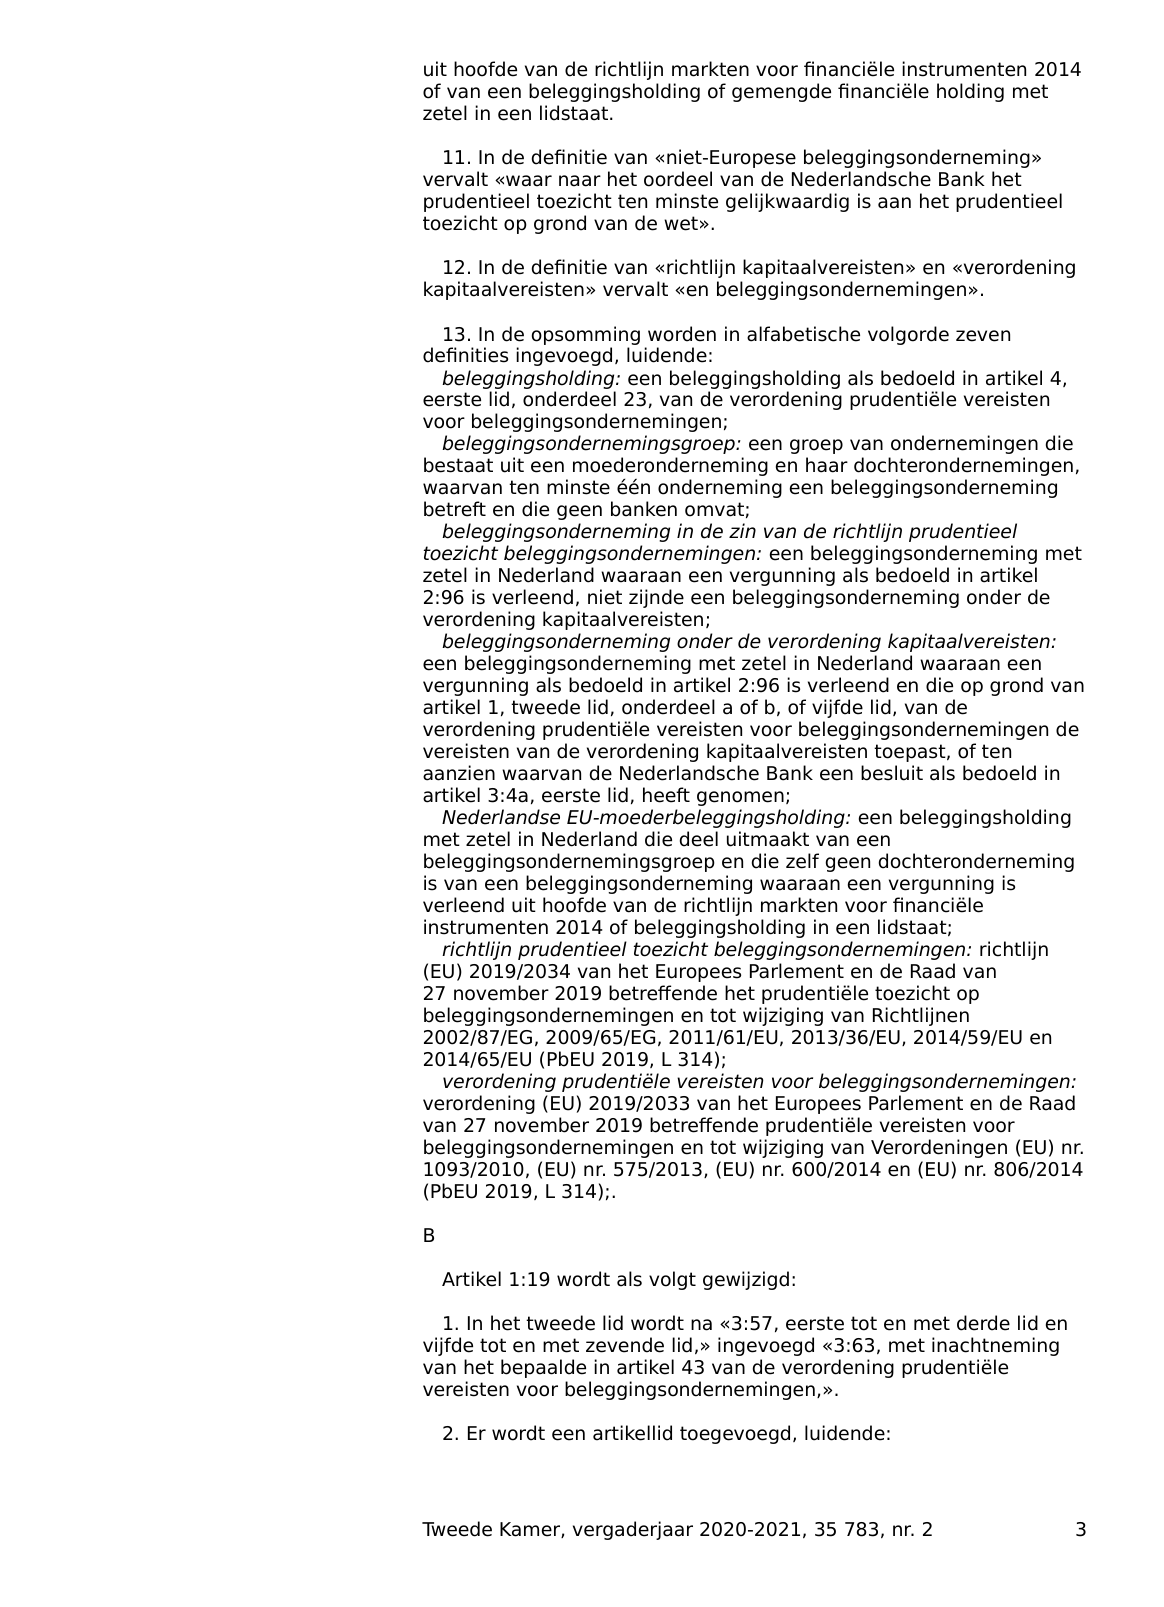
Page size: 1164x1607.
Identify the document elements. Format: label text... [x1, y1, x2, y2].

text beleggingsholding: een beleggingsholding als bedoeld in artikel 4, eerste lid, onderdeel 23, van de verordening prudentiële vereisten voor beleggingsondernemingen; [422, 367, 1087, 433]
text B [422, 1225, 1087, 1247]
text beleggingsonderneming onder de verordening kapitaalvereisten: een beleggingsonderneming met zetel in Nederland waaraan een vergunning als bedoeld in artikel 2:96 is verleend en die op grond van artikel 1, tweede lid, onderdeel a of b, of vijfde lid, van de verordening prudentiële vereisten voor beleggingsondernemingen de vereisten van de verordening kapitaalvereisten toepast, of ten aanzien waarvan de Nederlandsche Bank een besluit als bedoeld in artikel 3:4a, eerste lid, heeft genomen; [422, 631, 1087, 807]
text uit hoofde van de richtlijn markten voor financiële instrumenten 2014 of van een beleggingsholding of gemengde financiële holding met zetel in een lidstaat. [422, 59, 1087, 125]
text 13. In de opsomming worden in alfabetische volgorde zeven definities ingevoegd, luidende: [422, 323, 1087, 367]
text Artikel 1:19 wordt als volgt gewijzigd: [422, 1269, 1087, 1291]
text beleggingsonderneming in de zin van de richtlijn prudentieel toezicht beleggingsondernemingen: een beleggingsonderneming met zetel in Nederland waaraan een vergunning als bedoeld in artikel 2:96 is verleend, niet zijnde een beleggingsonderneming onder de verordening kapitaalvereisten; [422, 521, 1087, 631]
text beleggingsondernemingsgroep: een groep van ondernemingen die bestaat uit een moederonderneming en haar dochterondernemingen, waarvan ten minste één onderneming een beleggingsonderneming betreft en die geen banken omvat; [422, 433, 1087, 521]
text Nederlandse EU-moederbeleggingsholding: een beleggingsholding met zetel in Nederland die deel uitmaakt van een beleggingsondernemingsgroep en die zelf geen dochteronderneming is van een beleggingsonderneming waaraan een vergunning is verleend uit hoofde van de richtlijn markten voor financiële instrumenten 2014 of beleggingsholding in een lidstaat; [422, 807, 1087, 939]
text 12. In de definitie van «richtlijn kapitaalvereisten» en «verordening kapitaalvereisten» vervalt «en beleggingsondernemingen». [422, 257, 1087, 301]
text verordening prudentiële vereisten voor beleggingsondernemingen: verordening (EU) 2019/2033 van het Europees Parlement en de Raad van 27 november 2019 betreffende prudentiële vereisten voor beleggingsondernemingen en tot wijziging van Verordeningen (EU) nr. 1093/2010, (EU) nr. 575/2013, (EU) nr. 600/2014 en (EU) nr. 806/2014 (PbEU 2019, L 314);. [422, 1071, 1087, 1203]
text 1. In het tweede lid wordt na «3:57, eerste tot en met derde lid en vijfde tot en met zevende lid,» ingevoegd «3:63, met inachtneming van het bepaalde in artikel 43 van de verordening prudentiële vereisten voor beleggingsondernemingen,». [422, 1313, 1087, 1401]
text richtlijn prudentieel toezicht beleggingsondernemingen: richtlijn (EU) 2019/2034 van het Europees Parlement en de Raad van 27 november 2019 betreffende het prudentiële toezicht op beleggingsondernemingen en tot wijziging van Richtlijnen 2002/87/EG, 2009/65/EG, 2011/61/EU, 2013/36/EU, 2014/59/EU en 2014/65/EU (PbEU 2019, L 314); [422, 939, 1087, 1071]
text 2. Er wordt een artikellid toegevoegd, luidende: [422, 1423, 1087, 1445]
text 11. In de definitie van «niet-Europese beleggingsonderneming» vervalt «waar naar het oordeel van de Nederlandsche Bank het prudentieel toezicht ten minste gelijkwaardig is aan het prudentieel toezicht op grond van de wet». [422, 147, 1087, 235]
